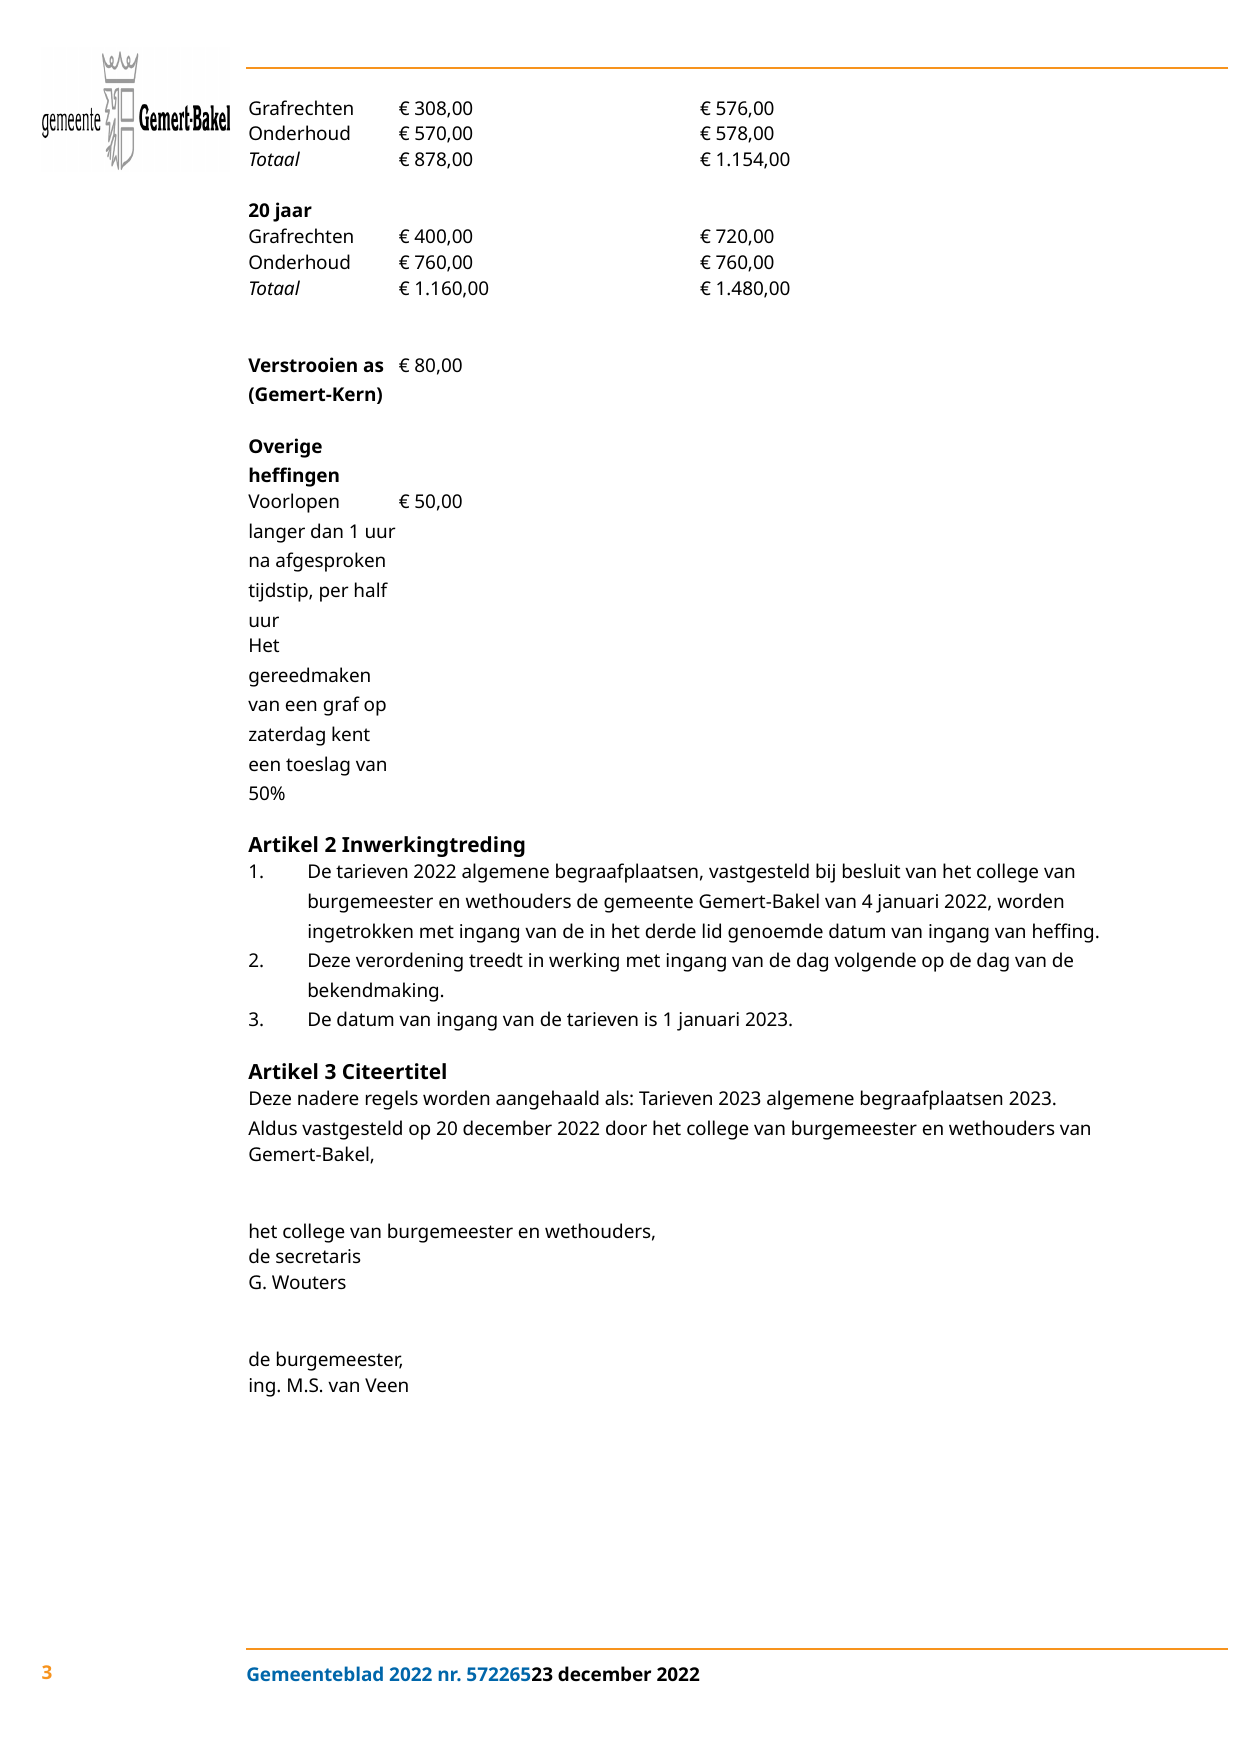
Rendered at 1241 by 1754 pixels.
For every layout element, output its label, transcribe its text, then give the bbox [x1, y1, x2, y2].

text ing. M.S. van Veen [248, 1372, 1152, 1398]
table_cell [549, 433, 700, 488]
list De datum van ingang van de tarieven is 1 januari 2023. [248, 1007, 1152, 1032]
table_cell [549, 249, 700, 275]
table_cell [549, 408, 700, 433]
table_cell [549, 224, 700, 249]
table_cell [1001, 146, 1152, 172]
table_cell [850, 198, 1001, 223]
table_cell € 1.160,00 [399, 275, 549, 301]
table_cell [399, 433, 549, 488]
table_cell [850, 249, 1001, 275]
table_cell [549, 198, 700, 223]
table_cell [1001, 326, 1152, 352]
table_cell [700, 326, 850, 352]
table_cell [850, 408, 1001, 433]
table_cell Grafrechten [248, 224, 398, 249]
table_cell [549, 489, 700, 632]
text Artikel 2 Inwerkingtreding [248, 830, 1152, 859]
table_cell € 50,00 [399, 489, 549, 632]
table_cell € 570,00 [399, 121, 549, 146]
table_cell [1001, 224, 1152, 249]
table_cell [549, 95, 700, 121]
table_cell [248, 326, 398, 352]
table_cell [700, 489, 850, 632]
table_cell 20 jaar [248, 198, 398, 223]
table_cell [1001, 633, 1152, 806]
table_cell [1001, 301, 1152, 326]
table_cell [700, 633, 850, 806]
table_cell [850, 146, 1001, 172]
table_cell [549, 275, 700, 301]
table_cell [1001, 121, 1152, 146]
picture [41, 47, 231, 172]
table_cell [399, 198, 549, 223]
table_cell € 760,00 [700, 249, 850, 275]
table_cell [1001, 408, 1152, 433]
table_cell [1001, 489, 1152, 632]
table_cell [850, 224, 1001, 249]
table_cell € 760,00 [399, 249, 549, 275]
table_cell [1001, 433, 1152, 488]
table_cell € 308,00 [399, 95, 549, 121]
table_cell [549, 326, 700, 352]
table_cell Het gereedmaken van een graf op zaterdag kent een toeslag van 50% [248, 633, 398, 806]
table_cell [549, 172, 700, 198]
table_cell [850, 352, 1001, 407]
list De tarieven 2022 algemene begraafplaatsen, vastgesteld bij besluit van het college van burgemeester en wethouders de gemeente Gemert-Bakel van 4 januari 2022, worden ingetrokken met ingang van de in het derde lid genoemde datum van ingang van heffing. [248, 859, 1152, 943]
table_cell [850, 326, 1001, 352]
table_cell [850, 95, 1001, 121]
table_cell [399, 301, 549, 326]
text de burgemeester, [248, 1347, 1152, 1372]
table_cell [850, 275, 1001, 301]
table_cell [248, 301, 398, 326]
text het college van burgemeester en wethouders, [248, 1218, 1152, 1244]
table_cell [549, 121, 700, 146]
table_cell Voorlopen langer dan 1 uur na afgesproken tijdstip, per half uur [248, 489, 398, 632]
text Artikel 3 Citeertitel [248, 1057, 1152, 1085]
table_cell [850, 121, 1001, 146]
text Deze nadere regels worden aangehaald als: Tarieven 2023 algemene begraafplaatsen 2023. [248, 1085, 1152, 1111]
table_cell Grafrechten [248, 95, 398, 121]
table_cell € 400,00 [399, 224, 549, 249]
table_cell € 720,00 [700, 224, 850, 249]
table_cell [399, 633, 549, 806]
text G. Wouters [248, 1269, 1152, 1295]
table_cell [700, 408, 850, 433]
table_cell € 1.154,00 [700, 146, 850, 172]
table_cell Onderhoud [248, 249, 398, 275]
table_cell [1001, 275, 1152, 301]
table_cell [700, 301, 850, 326]
text de secretaris [248, 1244, 1152, 1269]
table_cell Verstrooien as (Gemert-Kern) [248, 352, 398, 407]
table_cell [700, 433, 850, 488]
table_cell [549, 146, 700, 172]
table_cell [248, 408, 398, 433]
table_cell Totaal [248, 146, 398, 172]
table_cell € 1.480,00 [700, 275, 850, 301]
table_cell [549, 301, 700, 326]
table_cell € 576,00 [700, 95, 850, 121]
table_cell [700, 352, 850, 407]
table_cell [1001, 172, 1152, 198]
table_cell € 80,00 [399, 352, 549, 407]
table_cell Overige heffingen [248, 433, 398, 488]
table_cell [850, 489, 1001, 632]
table_cell € 578,00 [700, 121, 850, 146]
table_cell [549, 633, 700, 806]
table_cell [248, 172, 398, 198]
table_cell [399, 408, 549, 433]
text Aldus vastgesteld op 20 december 2022 door het college van burgemeester en wethouders van Gemert-Bakel, [248, 1115, 1152, 1166]
table_cell Totaal [248, 275, 398, 301]
table_cell [850, 172, 1001, 198]
list Deze verordening treedt in werking met ingang van de dag volgende op de dag van de bekendmaking. [248, 947, 1152, 1003]
table_cell [1001, 352, 1152, 407]
table_cell [850, 301, 1001, 326]
table_cell [399, 172, 549, 198]
table_cell [1001, 198, 1152, 223]
table_cell [850, 633, 1001, 806]
table_cell [549, 352, 700, 407]
table_cell [700, 172, 850, 198]
table_cell € 878,00 [399, 146, 549, 172]
table_cell [850, 433, 1001, 488]
table_cell [399, 326, 549, 352]
table_cell Onderhoud [248, 121, 398, 146]
table_cell [1001, 95, 1152, 121]
table_cell [700, 198, 850, 223]
table_cell [1001, 249, 1152, 275]
